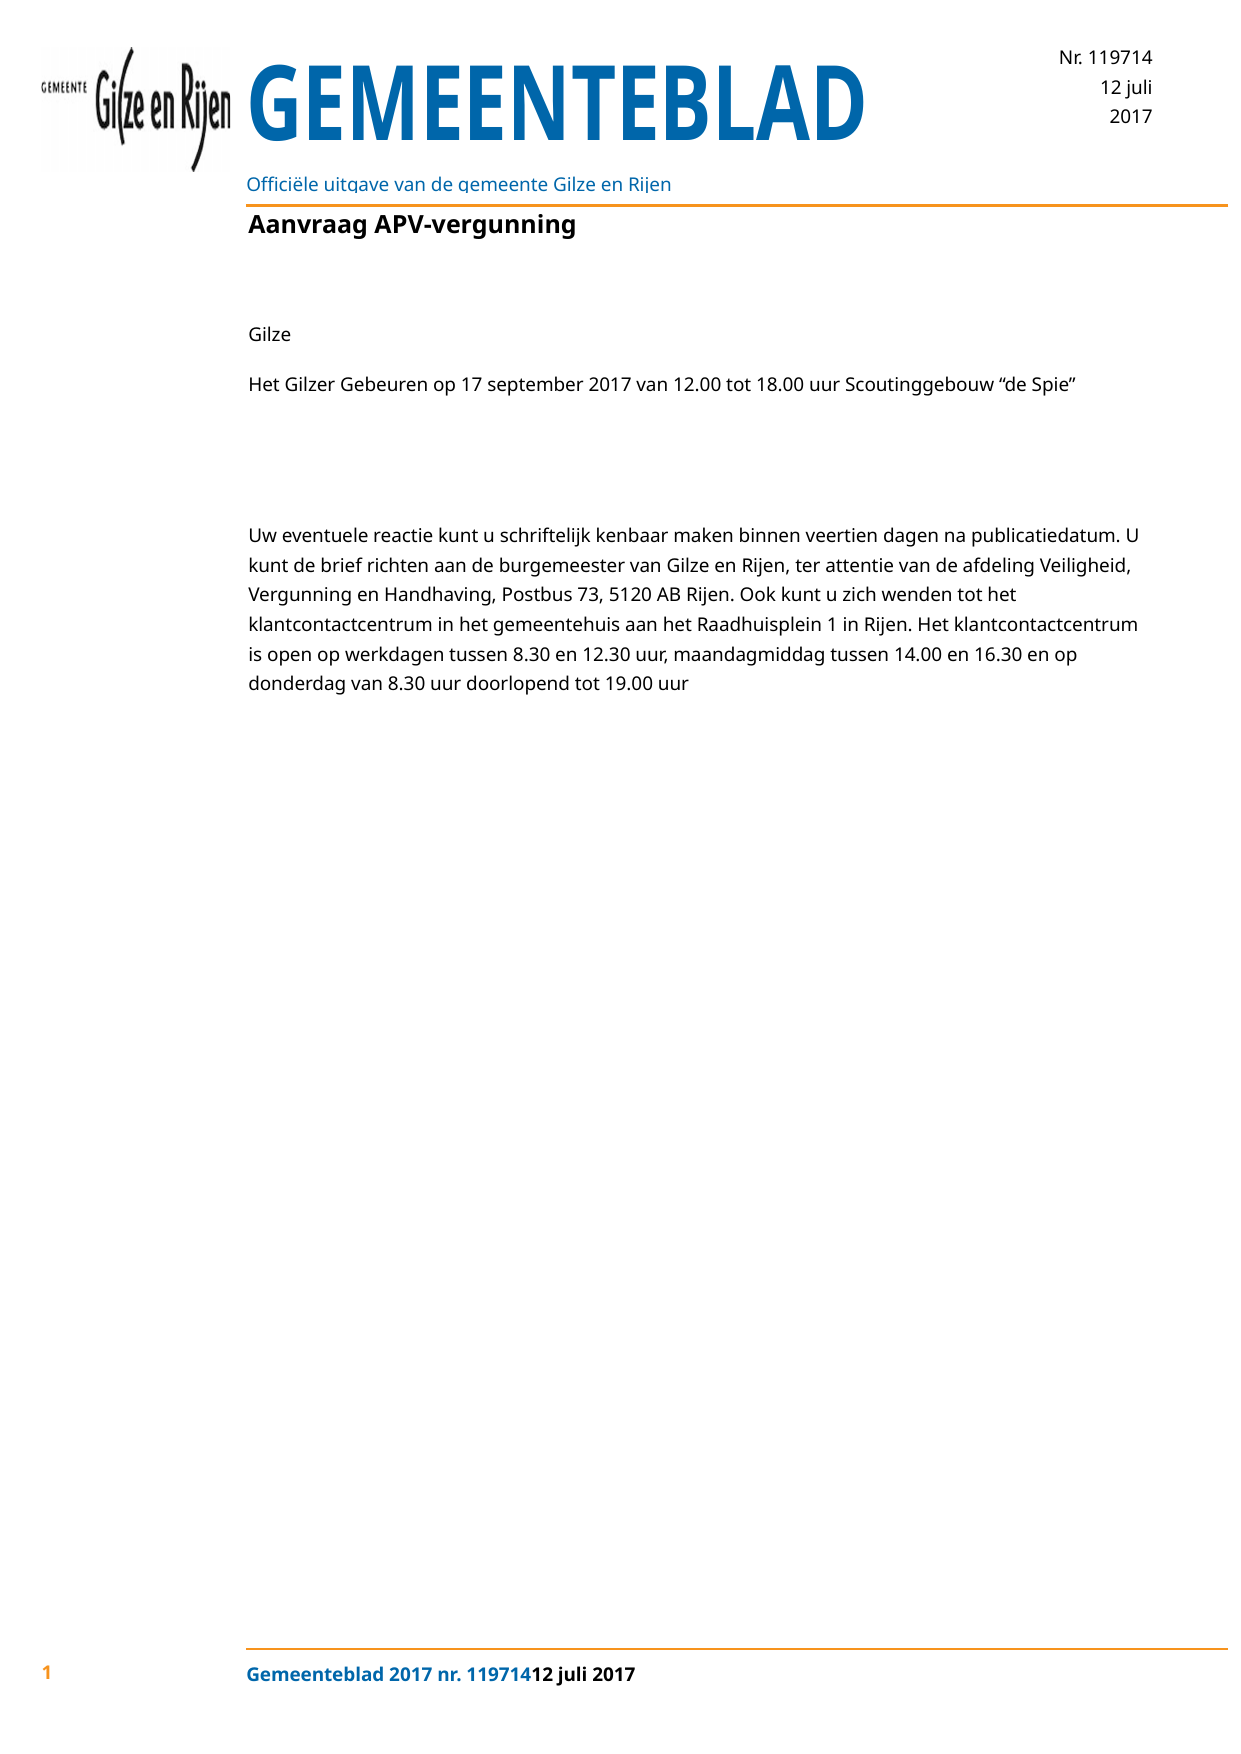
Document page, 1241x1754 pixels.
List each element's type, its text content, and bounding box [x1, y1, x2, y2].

text Het Gilzer Gebeuren op 17 september 2017 van 12.00 tot 18.00 uur Scoutinggebouw “de Spie” [248, 371, 1152, 397]
text Gilze [248, 321, 1152, 346]
picture [41, 47, 231, 172]
text Aanvraag APV-vergunning [248, 207, 1152, 241]
text Uw eventuele reactie kunt u schriftelijk kenbaar maken binnen veertien dagen na publicatiedatum. U kunt de brief richten aan de burgemeester van Gilze en Rijen, ter attentie van de afdeling Veiligheid, Vergunning en Handhaving, Postbus 73, 5120 AB Rijen. Ook kunt u zich wenden tot het klantcontactcentrum in het gemeentehuis aan het Raadhuisplein 1 in Rijen. Het klantcontactcentrum is open op werkdagen tussen 8.30 en 12.30 uur, maandagmiddag tussen 14.00 en 16.30 en op donderdag van 8.30 uur doorlopend tot 19.00 uur [248, 522, 1152, 696]
